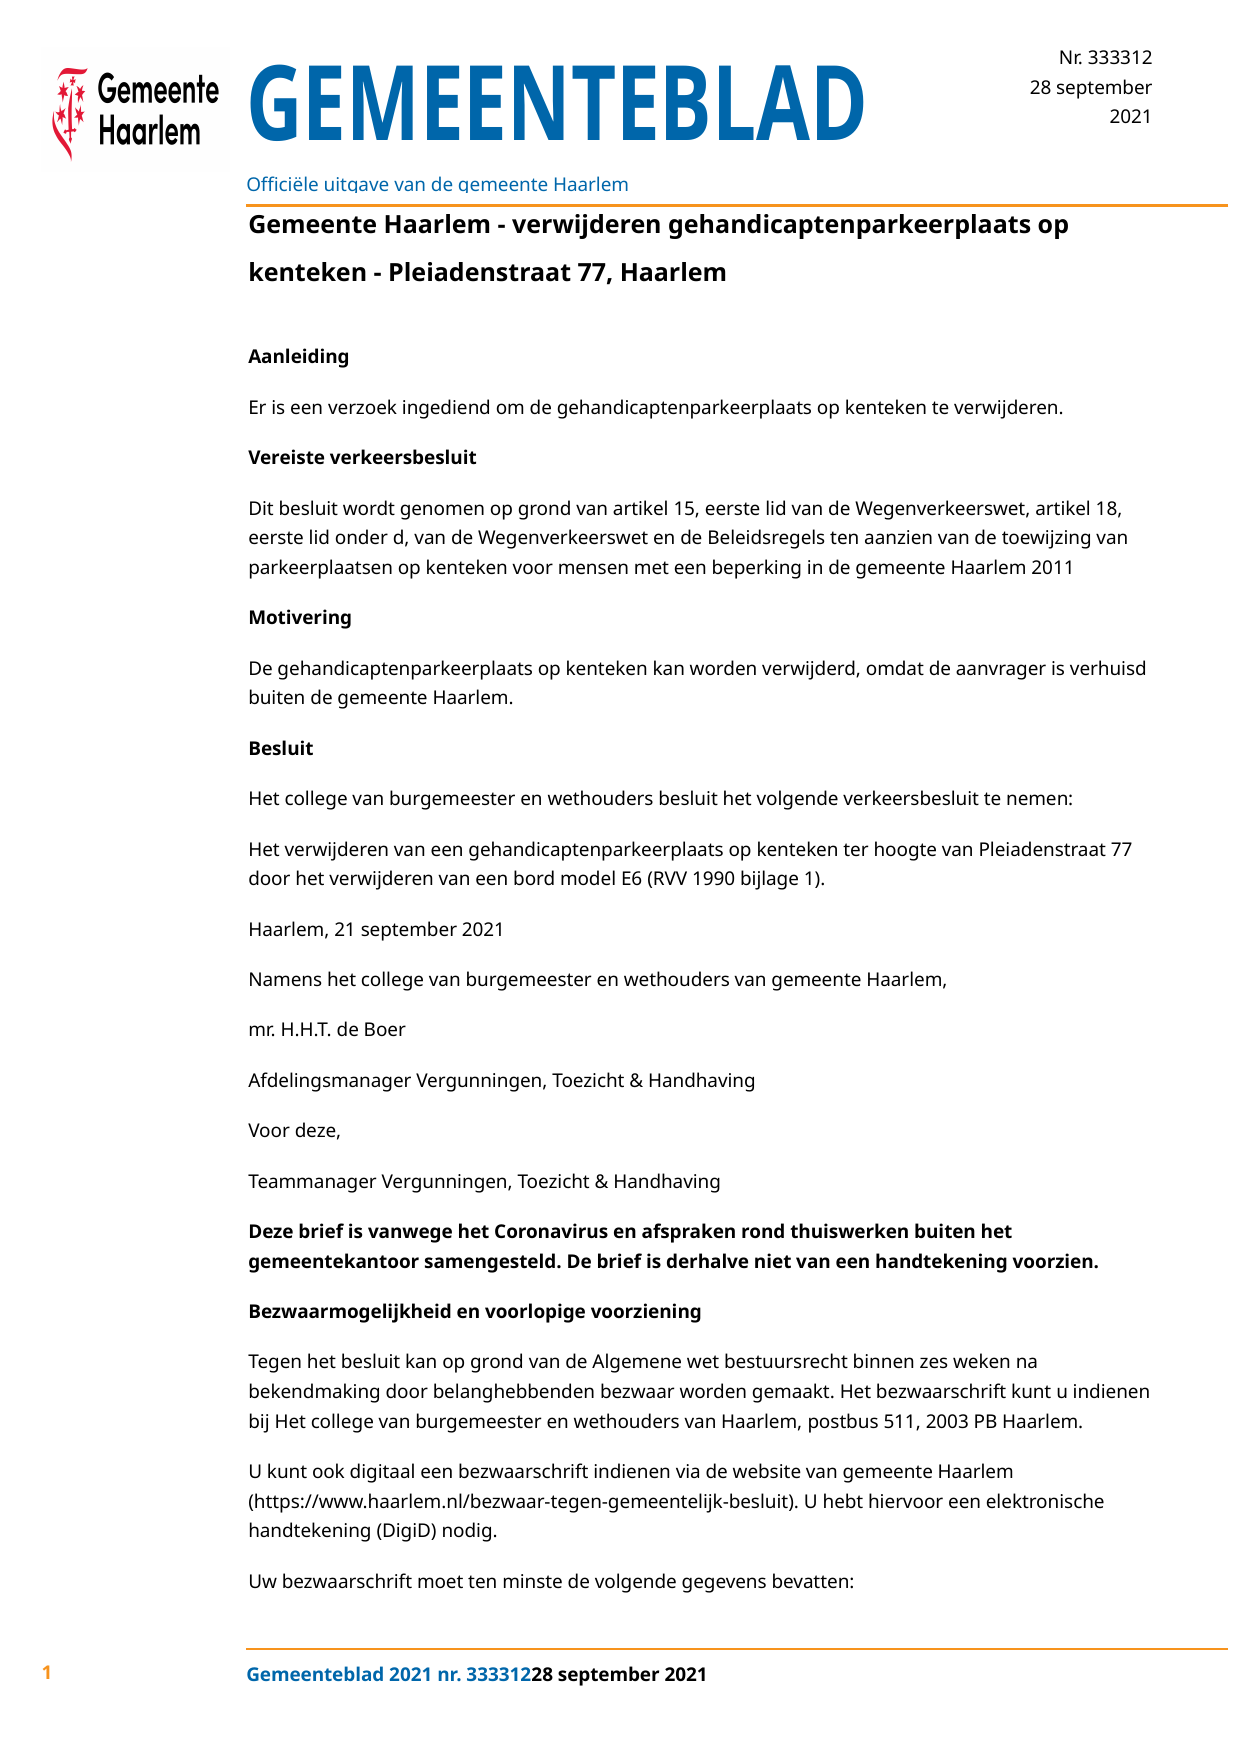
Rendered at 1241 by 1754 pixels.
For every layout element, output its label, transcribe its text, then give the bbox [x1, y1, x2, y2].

text Vereiste verkeersbesluit [248, 444, 1152, 470]
text Bezwaarmogelijkheid en voorlopige voorziening [248, 1298, 1152, 1324]
text Aanleiding [248, 344, 1152, 369]
text Besluit [248, 735, 1152, 761]
text Het college van burgemeester en wethouders besluit het volgende verkeersbesluit te nemen: [248, 785, 1152, 811]
text Teammanager Vergunningen, Toezicht & Handhaving [248, 1168, 1152, 1193]
text Voor deze, [248, 1117, 1152, 1143]
text Haarlem, 21 september 2021 [248, 916, 1152, 941]
text Deze brief is vanwege het Coronavirus en afspraken rond thuiswerken buiten het gemeentekantoor samengesteld. De brief is derhalve niet van een handtekening voorzien. [248, 1218, 1152, 1273]
text Tegen het besluit kan op grond van de Algemene wet bestuursrecht binnen zes weken na bekendmaking door belanghebbenden bezwaar worden gemaakt. Het bezwaarschrift kunt u indienen bij Het college van burgemeester en wethouders van Haarlem, postbus 511, 2003 PB Haarlem. [248, 1349, 1152, 1433]
text De gehandicaptenparkeerplaats op kenteken kan worden verwijderd, omdat de aanvrager is verhuisd buiten de gemeente Haarlem. [248, 655, 1152, 710]
text Afdelingsmanager Vergunningen, Toezicht & Handhaving [248, 1067, 1152, 1093]
text Er is een verzoek ingediend om de gehandicaptenparkeerplaats op kenteken te verwijderen. [248, 394, 1152, 420]
text U kunt ook digitaal een bezwaarschrift indienen via de website van gemeente Haarlem (https://www.haarlem.nl/bezwaar-tegen-gemeentelijk-besluit). U hebt hiervoor een elektronische handtekening (DigiD) nodig. [248, 1458, 1152, 1543]
picture [41, 47, 231, 172]
text Namens het college van burgemeester en wethouders van gemeente Haarlem, [248, 966, 1152, 992]
text Uw bezwaarschrift moet ten minste de volgende gegevens bevatten: [248, 1568, 1152, 1593]
text Dit besluit wordt genomen op grond van artikel 15, eerste lid van de Wegenverkeerswet, artikel 18, eerste lid onder d, van de Wegenverkeerswet en de Beleidsregels ten aanzien van de toewijzing van parkeerplaatsen op kenteken voor mensen met een beperking in de gemeente Haarlem 2011 [248, 495, 1152, 580]
text mr. H.H.T. de Boer [248, 1017, 1152, 1042]
text Gemeente Haarlem - verwijderen gehandicaptenparkeerplaats op kenteken - Pleiadenstraat 77, Haarlem [248, 207, 1152, 288]
text Het verwijderen van een gehandicaptenparkeerplaats op kenteken ter hoogte van Pleiadenstraat 77 door het verwijderen van een bord model E6 (RVV 1990 bijlage 1). [248, 836, 1152, 891]
text Motivering [248, 604, 1152, 630]
